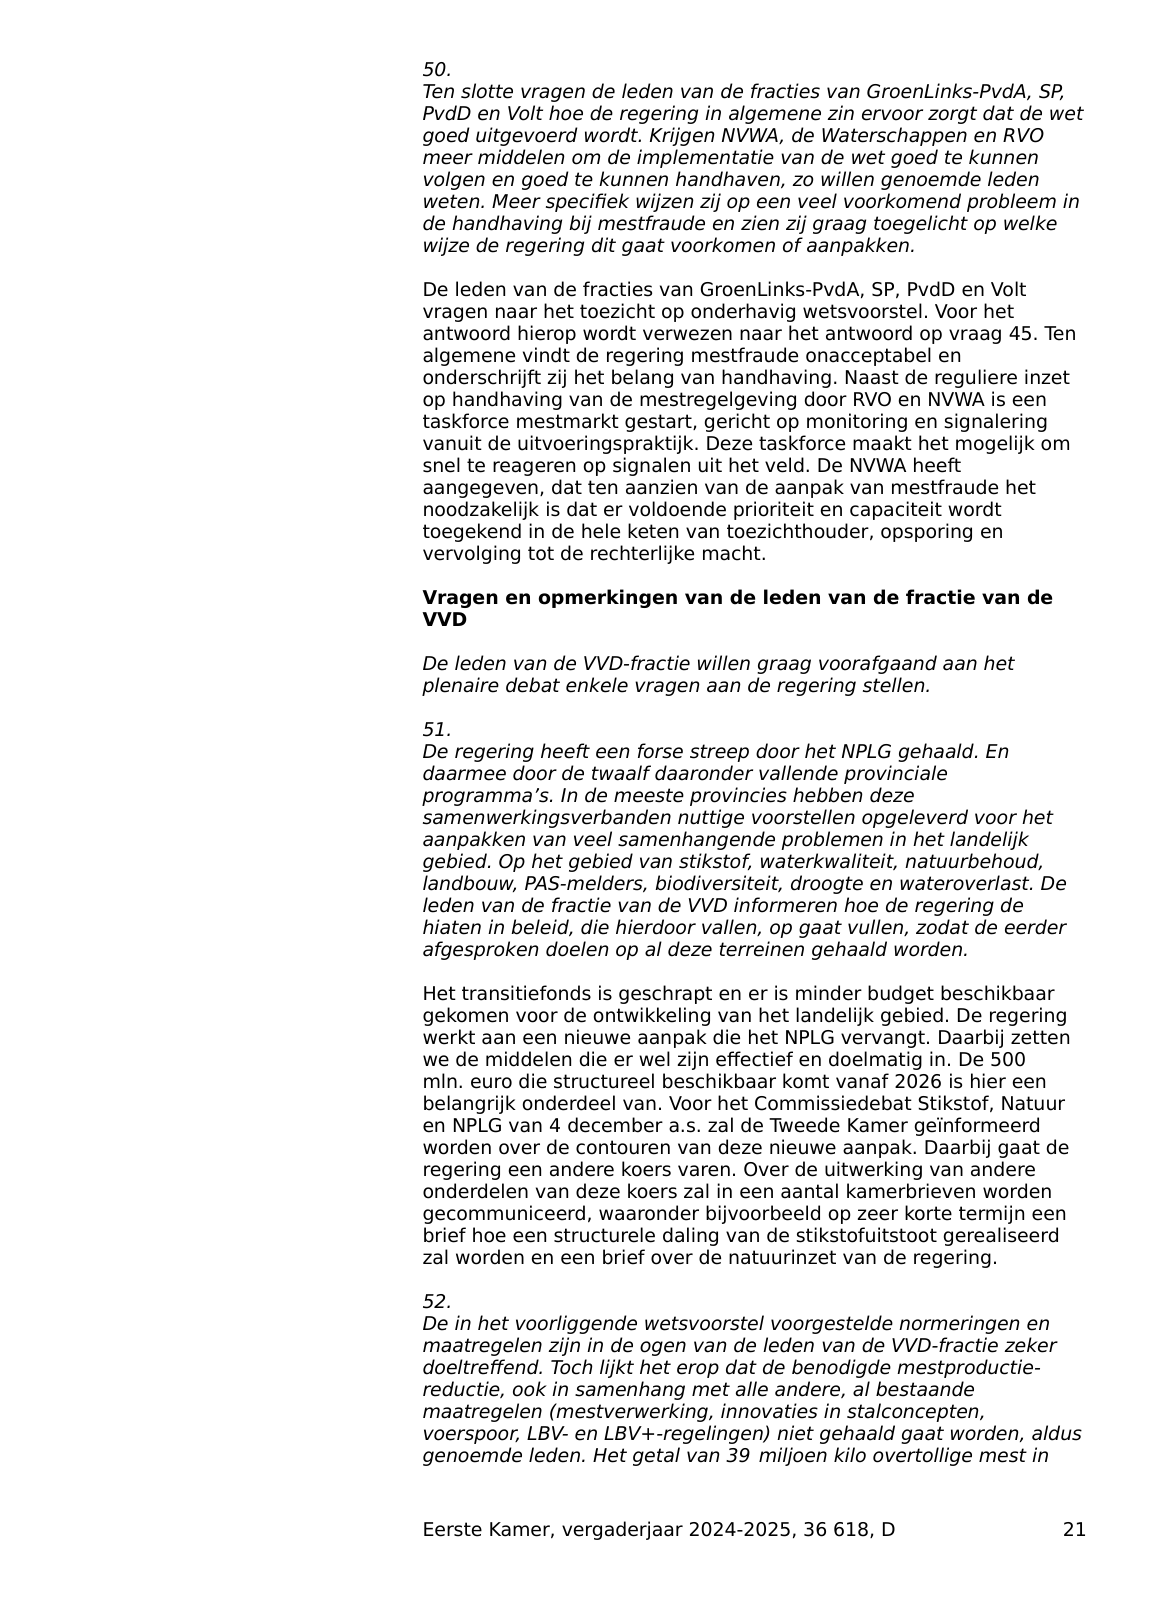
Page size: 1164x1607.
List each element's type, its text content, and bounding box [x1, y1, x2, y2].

text De in het voorliggende wetsvoorstel voorgestelde normeringen en maatregelen zijn in de ogen van de leden van de VVD-fractie zeker doeltreffend. Toch lijkt het erop dat de benodigde mestproductie-reductie, ook in samenhang met alle andere, al bestaande maatregelen (mestverwerking, innovaties in stalconcepten, voerspoor, LBV- en LBV+-regelingen) niet gehaald gaat worden, aldus genoemde leden. Het getal van 39 miljoen kilo overtollige mest in [422, 1313, 1087, 1467]
text Ten slotte vragen de leden van de fracties van GroenLinks-PvdA, SP, PvdD en Volt hoe de regering in algemene zin ervoor zorgt dat de wet goed uitgevoerd wordt. Krijgen NVWA, de Waterschappen en RVO meer middelen om de implementatie van de wet goed te kunnen volgen en goed te kunnen handhaven, zo willen genoemde leden weten. Meer specifiek wijzen zij op een veel voorkomend probleem in de handhaving bij mestfraude en zien zij graag toegelicht op welke wijze de regering dit gaat voorkomen of aanpakken. [422, 81, 1087, 257]
text De regering heeft een forse streep door het NPLG gehaald. En daarmee door de twaalf daaronder vallende provinciale programma’s. In de meeste provincies hebben deze samenwerkingsverbanden nuttige voorstellen opgeleverd voor het aanpakken van veel samenhangende problemen in het landelijk gebied. Op het gebied van stikstof, waterkwaliteit, natuurbehoud, landbouw, PAS-melders, biodiversiteit, droogte en wateroverlast. De leden van de fractie van de VVD informeren hoe de regering de hiaten in beleid, die hierdoor vallen, op gaat vullen, zodat de eerder afgesproken doelen op al deze terreinen gehaald worden. [422, 741, 1087, 961]
text De leden van de VVD-fractie willen graag voorafgaand aan het plenaire debat enkele vragen aan de regering stellen. [422, 653, 1087, 697]
text 50. [422, 59, 1087, 81]
subtitle Vragen en opmerkingen van de leden van de fractie van de VVD [422, 587, 1087, 631]
text 51. [422, 719, 1087, 741]
text Het transitiefonds is geschrapt en er is minder budget beschikbaar gekomen voor de ontwikkeling van het landelijk gebied. De regering werkt aan een nieuwe aanpak die het NPLG vervangt. Daarbij zetten we de middelen die er wel zijn effectief en doelmatig in. De 500 mln. euro die structureel beschikbaar komt vanaf 2026 is hier een belangrijk onderdeel van. Voor het Commissiedebat Stikstof, Natuur en NPLG van 4 december a.s. zal de Tweede Kamer geïnformeerd worden over de contouren van deze nieuwe aanpak. Daarbij gaat de regering een andere koers varen. Over de uitwerking van andere onderdelen van deze koers zal in een aantal kamerbrieven worden gecommuniceerd, waaronder bijvoorbeeld op zeer korte termijn een brief hoe een structurele daling van de stikstofuitstoot gerealiseerd zal worden en een brief over de natuurinzet van de regering. [422, 983, 1087, 1269]
text De leden van de fracties van GroenLinks-PvdA, SP, PvdD en Volt vragen naar het toezicht op onderhavig wetsvoorstel. Voor het antwoord hierop wordt verwezen naar het antwoord op vraag 45. Ten algemene vindt de regering mestfraude onacceptabel en onderschrijft zij het belang van handhaving. Naast de reguliere inzet op handhaving van de mestregelgeving door RVO en NVWA is een taskforce mestmarkt gestart, gericht op monitoring en signalering vanuit de uitvoeringspraktijk. Deze taskforce maakt het mogelijk om snel te reageren op signalen uit het veld. De NVWA heeft aangegeven, dat ten aanzien van de aanpak van mestfraude het noodzakelijk is dat er voldoende prioriteit en capaciteit wordt toegekend in de hele keten van toezichthouder, opsporing en vervolging tot de rechterlijke macht. [422, 279, 1087, 565]
text 52. [422, 1291, 1087, 1313]
